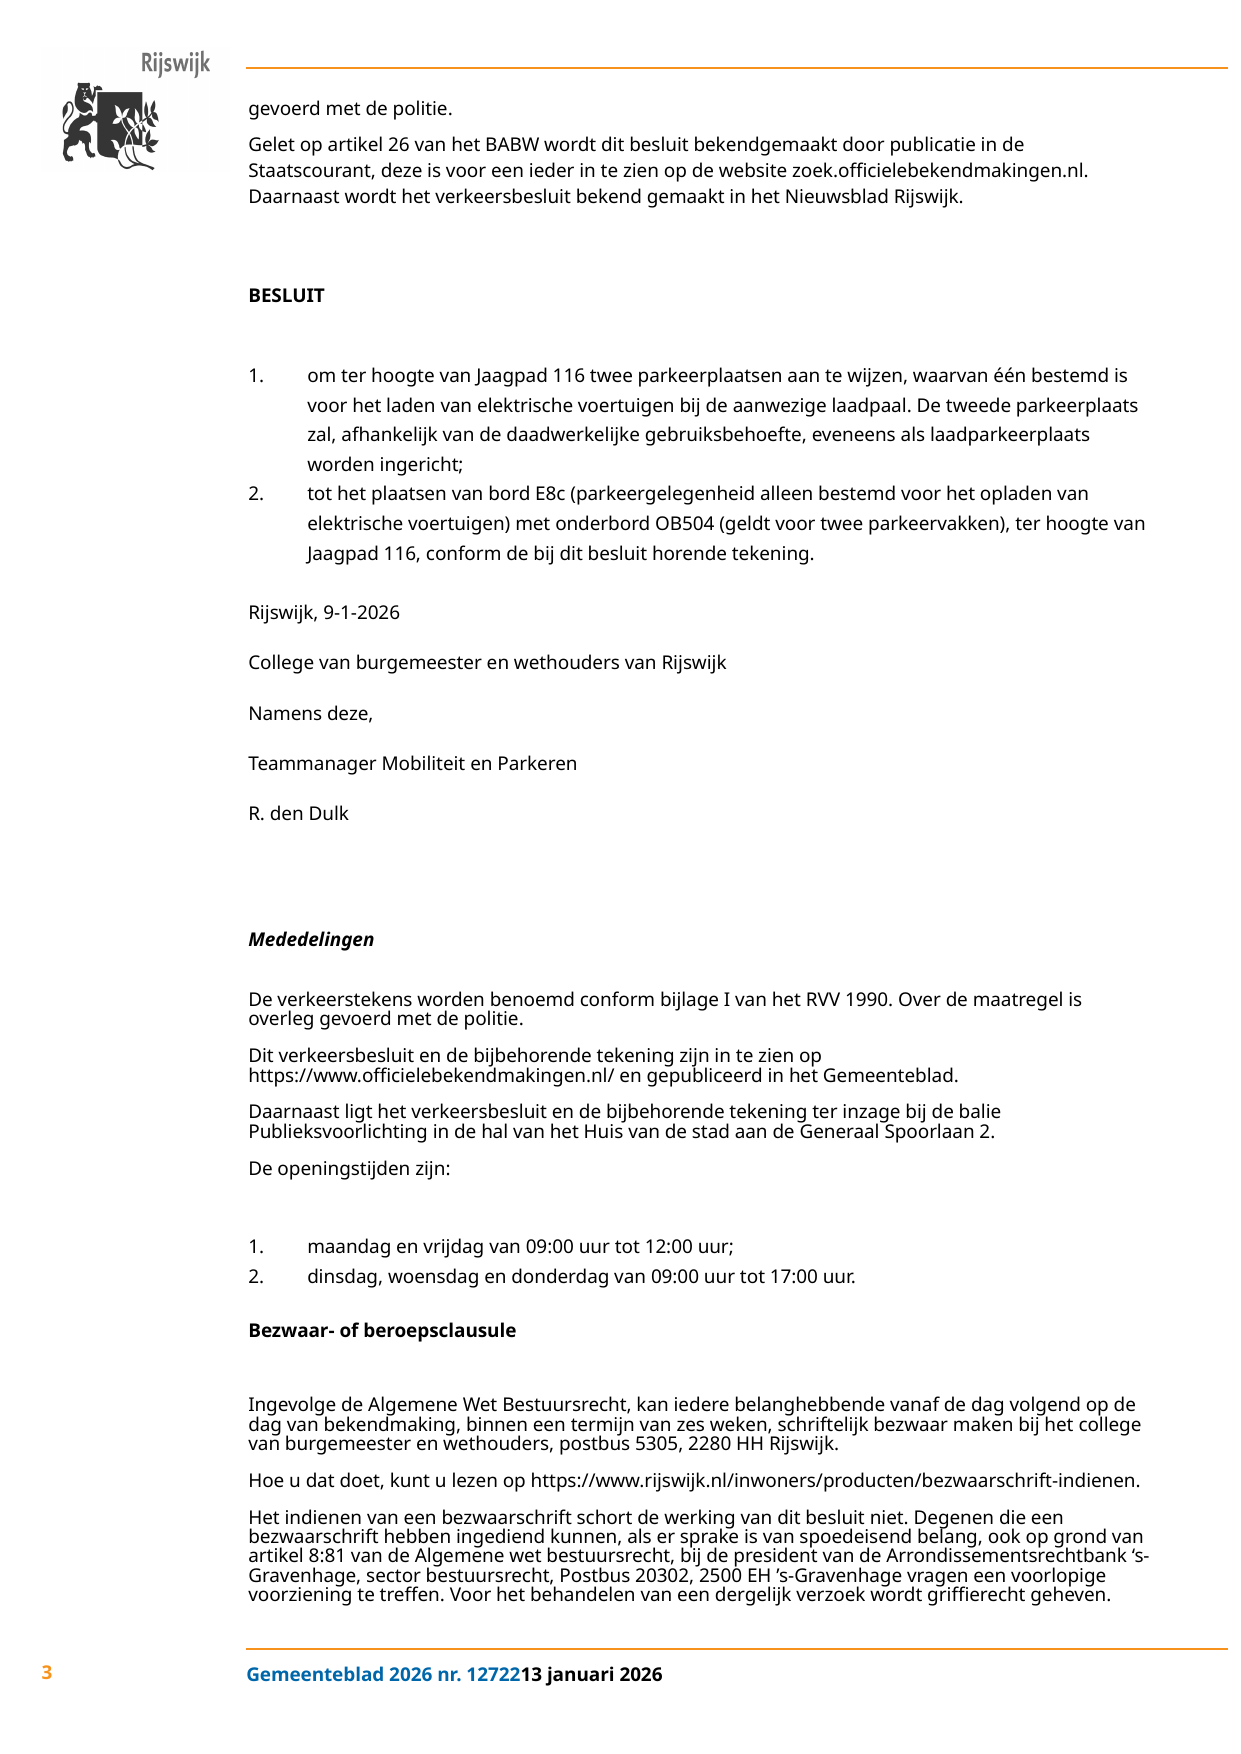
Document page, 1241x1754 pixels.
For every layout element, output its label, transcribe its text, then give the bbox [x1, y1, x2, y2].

text Het indienen van een bezwaarschrift schort de werking van dit besluit niet. Degenen die een bezwaarschrift hebben ingediend kunnen, als er sprake is van spoedeisend belang, ook op grond van artikel 8:81 van de Algemene wet bestuursrecht, bij de president van de Arrondissementsrechtbank ‘s-Gravenhage, sector bestuursrecht, Postbus 20302, 2500 EH ’s-Gravenhage vragen een voorlopige voorziening te treffen. Voor het behandelen van een dergelijk verzoek wordt griffierecht geheven. [248, 1509, 1152, 1605]
list tot het plaatsen van bord E8c (parkeergelegenheid alleen bestemd voor het opladen van elektrische voertuigen) met onderbord OB504 (geldt voor twee parkeervakken), ter hoogte van Jaagpad 116, conform de bij dit besluit horende tekening. [248, 481, 1152, 566]
text Bezwaar- of beroepsclausule [248, 1322, 1152, 1342]
text Dit verkeersbesluit en de bijbehorende tekening zijn in te zien op https://www.officielebekendmakingen.nl/ en gepubliceerd in het Gemeenteblad. [248, 1047, 1152, 1086]
text De verkeerstekens worden benoemd conform bijlage I van het RVV 1990. Over de maatregel is overleg gevoerd met de politie. [248, 991, 1152, 1029]
list dinsdag, woensdag en donderdag van 09:00 uur tot 17:00 uur. [248, 1263, 1152, 1289]
text Teammanager Mobiliteit en Parkeren [248, 750, 1152, 776]
text Namens deze, [248, 700, 1152, 726]
text Mededelingen [248, 926, 1152, 952]
list om ter hoogte van Jaagpad 116 twee parkeerplaatsen aan te wijzen, waarvan één bestemd is voor het laden van elektrische voertuigen bij de aanwezige laadpaal. De tweede parkeerplaats zal, afhankelijk van de daadwerkelijke gebruiksbehoefte, eveneens als laadparkeerplaats worden ingericht; [248, 362, 1152, 477]
text Ingevolge de Algemene Wet Bestuursrecht, kan iedere belanghebbende vanaf de dag volgend op de dag van bekendmaking, binnen een termijn van zes weken, schriftelijk bezwaar maken bij het college van burgemeester en wethouders, postbus 5305, 2280 HH Rijswijk. [248, 1396, 1152, 1454]
text Hoe u dat doet, kunt u lezen op https://www.rijswijk.nl/inwoners/producten/bezwaarschrift-indienen. [248, 1472, 1152, 1491]
picture [41, 47, 231, 172]
text gevoerd met de politie. [248, 95, 1152, 121]
text BESLUIT [248, 282, 1152, 308]
text Rijswijk, 9-1-2026 [248, 599, 1152, 625]
text Daarnaast ligt het verkeersbesluit en de bijbehorende tekening ter inzage bij de balie Publieksvoorlichting in de hal van het Huis van de stad aan de Generaal Spoorlaan 2. [248, 1103, 1152, 1142]
text R. den Dulk [248, 801, 1152, 826]
text De openingstijden zijn: [248, 1160, 1152, 1179]
text College van burgemeester en wethouders van Rijswijk [248, 649, 1152, 675]
text Gelet op artikel 26 van het BABW wordt dit besluit bekendgemaakt door publicatie in de Staatscourant, deze is voor een ieder in te zien op de website zoek.officielebekendmakingen.nl. Daarnaast wordt het verkeersbesluit bekend gemaakt in het Nieuwsblad Rijswijk. [248, 131, 1152, 209]
list maandag en vrijdag van 09:00 uur tot 12:00 uur; [248, 1234, 1152, 1259]
